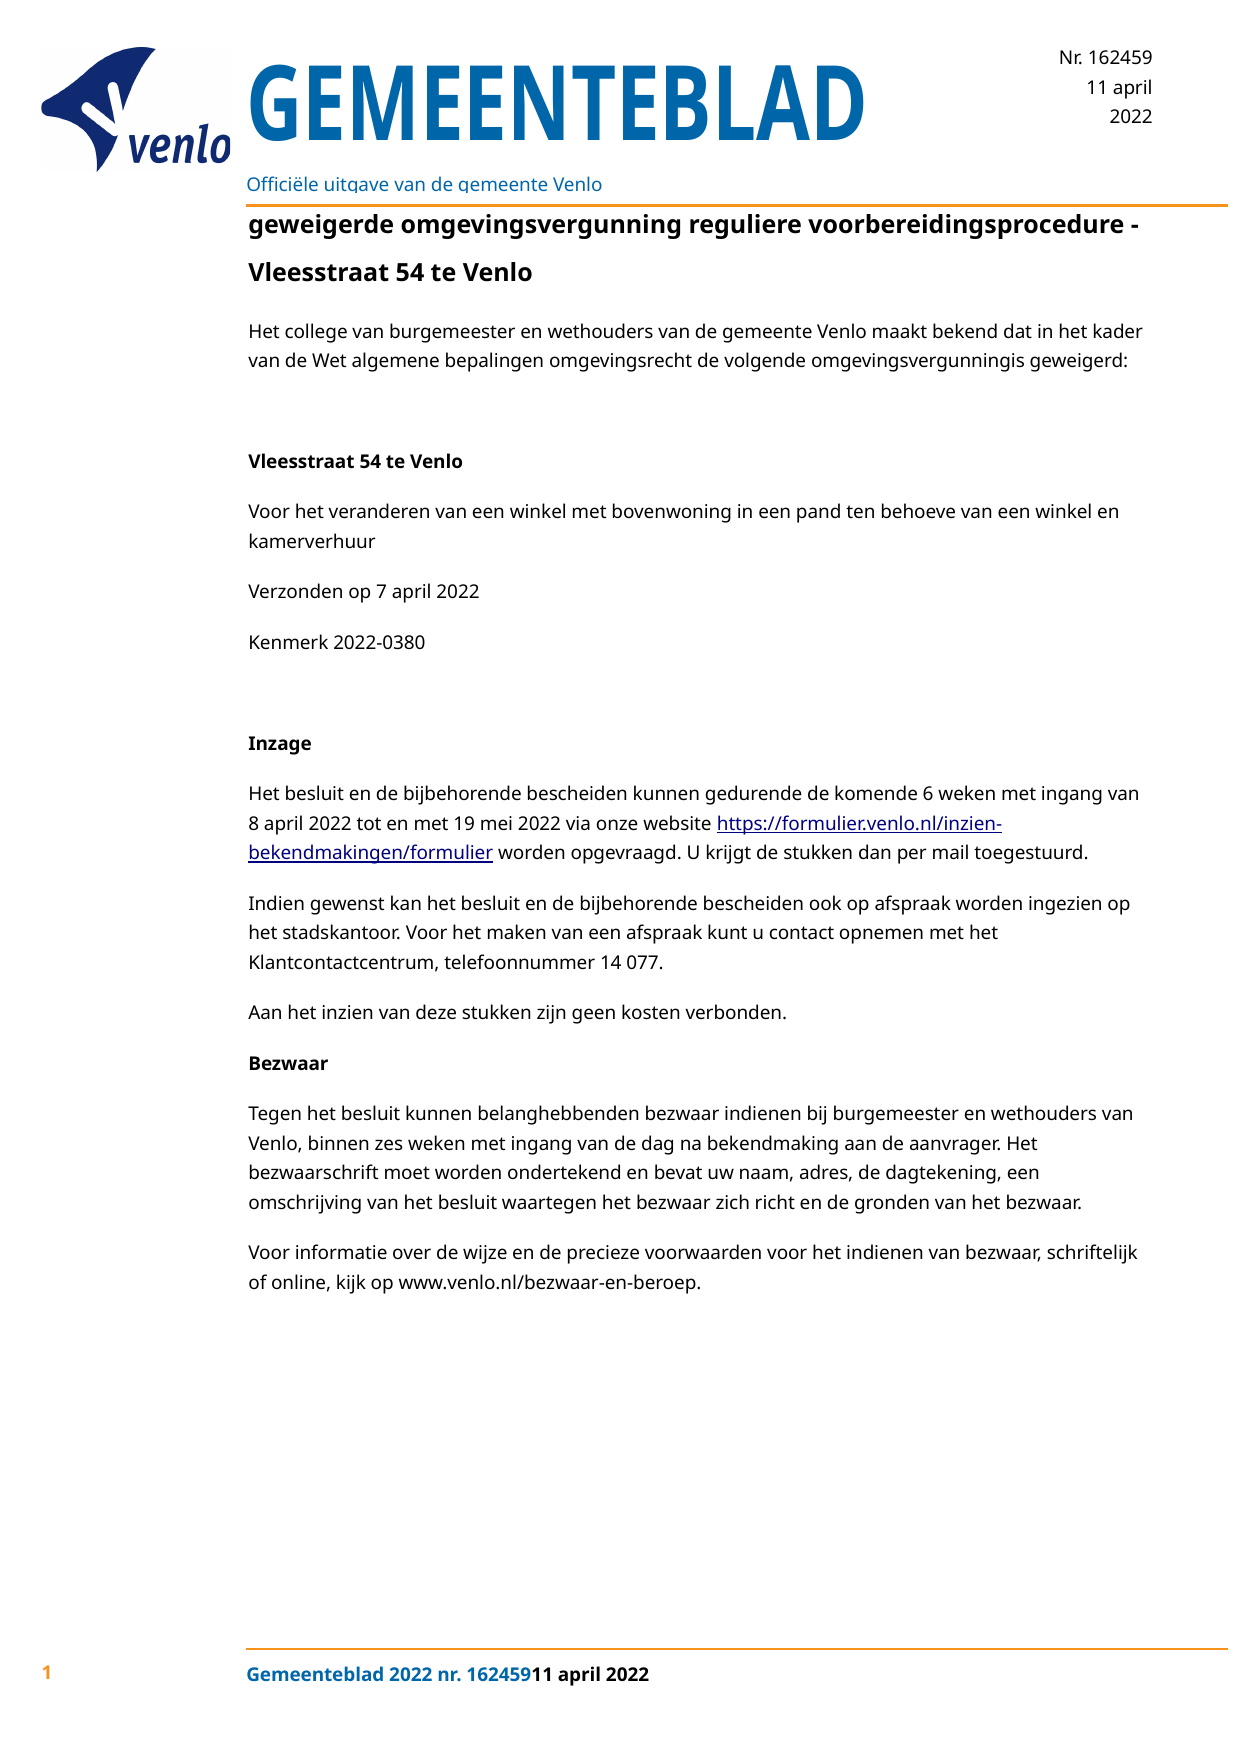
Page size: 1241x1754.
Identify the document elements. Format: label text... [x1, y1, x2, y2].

text Kenmerk 2022-0380 [248, 629, 1152, 655]
text Voor het veranderen van een winkel met bovenwoning in een pand ten behoeve van een winkel en kamerverhuur [248, 499, 1152, 554]
text Aan het inzien van deze stukken zijn geen kosten verbonden. [248, 999, 1152, 1025]
text Het college van burgemeester en wethouders van de gemeente Venlo maakt bekend dat in het kader van de Wet algemene bepalingen omgevingsrecht de volgende omgevingsvergunningis geweigerd: [248, 318, 1152, 373]
text Bezwaar [248, 1050, 1152, 1076]
text Het besluit en de bijbehorende bescheiden kunnen gedurende de komende 6 weken met ingang van 8 april 2022 tot en met 19 mei 2022 via onze website https://formulier.venlo.nl/inzien-bekendmakingen/formulier worden opgevraagd. U krijgt de stukken dan per mail toegestuurd. [248, 780, 1152, 865]
text Inzage [248, 730, 1152, 756]
text Voor informatie over de wijze en de precieze voorwaarden voor het indienen van bezwaar, schriftelijk of online, kijk op www.venlo.nl/bezwaar-en-beroep. [248, 1239, 1152, 1295]
text Verzonden op 7 april 2022 [248, 579, 1152, 604]
text geweigerde omgevingsvergunning reguliere voorbereidingsprocedure - Vleesstraat 54 te Venlo [248, 207, 1152, 288]
text Indien gewenst kan het besluit en de bijbehorende bescheiden ook op afspraak worden ingezien op het stadskantoor. Voor het maken van een afspraak kunt u contact opnemen met het Klantcontactcentrum, telefoonnummer 14 077. [248, 890, 1152, 975]
text Tegen het besluit kunnen belanghebbenden bezwaar indienen bij burgemeester en wethouders van Venlo, binnen zes weken met ingang van de dag na bekendmaking aan de aanvrager. Het bezwaarschrift moet worden ondertekend en bevat uw naam, adres, de dagtekening, een omschrijving van het besluit waartegen het bezwaar zich richt en de gronden van het bezwaar. [248, 1100, 1152, 1215]
picture [41, 47, 231, 172]
text Vleesstraat 54 te Venlo [248, 448, 1152, 474]
